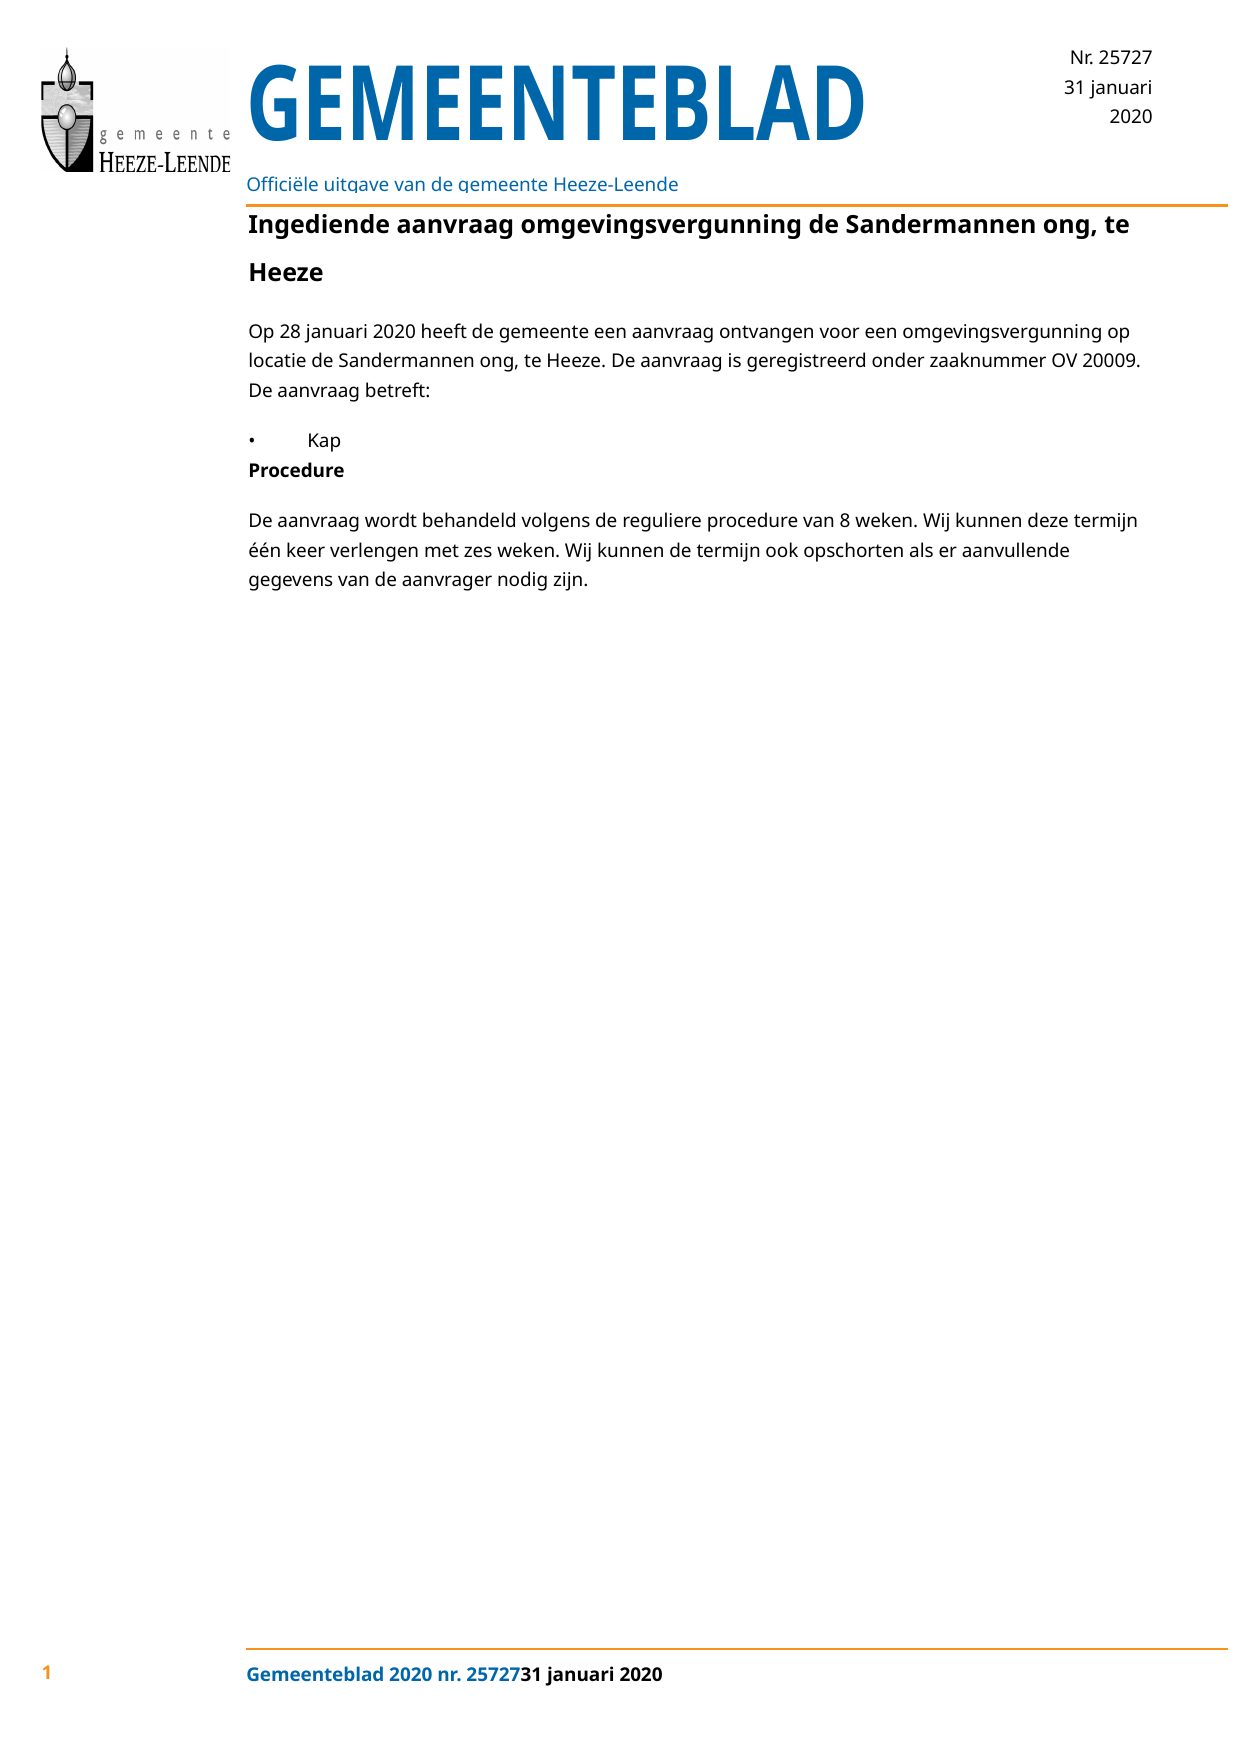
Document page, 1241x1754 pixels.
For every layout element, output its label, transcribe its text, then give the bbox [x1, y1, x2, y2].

text Procedure [248, 457, 1152, 483]
text De aanvraag wordt behandeld volgens de reguliere procedure van 8 weken. Wij kunnen deze termijn één keer verlengen met zes weken. Wij kunnen de termijn ook opschorten als er aanvullende gegevens van de aanvrager nodig zijn. [248, 507, 1152, 592]
picture [41, 47, 231, 172]
list Kap [248, 427, 1152, 453]
text Ingediende aanvraag omgevingsvergunning de Sandermannen ong, te Heeze [248, 207, 1152, 288]
text Op 28 januari 2020 heeft de gemeente een aanvraag ontvangen voor een omgevingsvergunning op locatie de Sandermannen ong, te Heeze. De aanvraag is geregistreerd onder zaaknummer OV 20009. De aanvraag betreft: [248, 318, 1152, 403]
